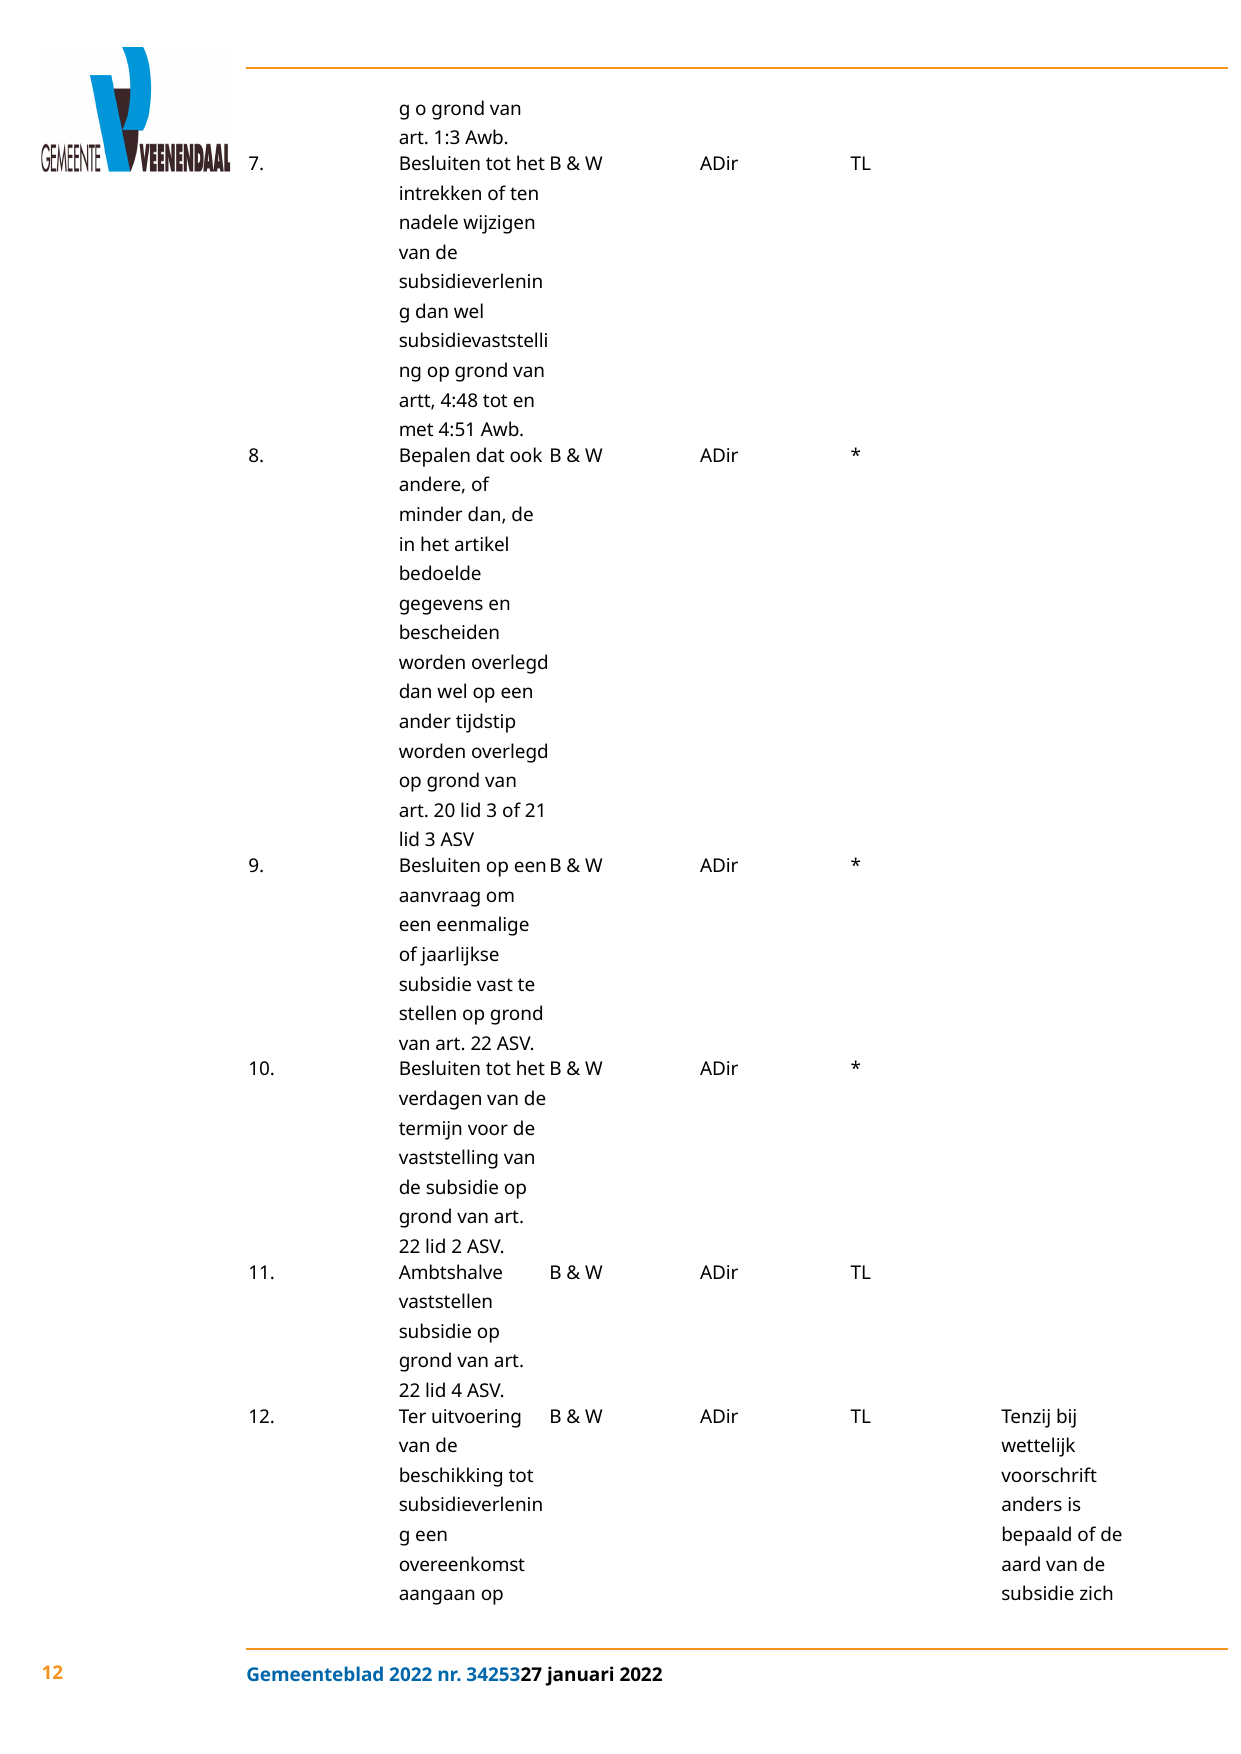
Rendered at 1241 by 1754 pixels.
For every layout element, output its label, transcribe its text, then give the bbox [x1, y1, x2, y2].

table_cell g o grond van art. 1:3 Awb. [399, 95, 549, 150]
table_cell Besluiten tot het intrekken of ten nadele wijzigen van de subsidieverlening dan wel subsidievaststelling op grond van artt, 4:48 tot en met 4:51 Awb. [399, 150, 549, 442]
table_cell TL [850, 1259, 1001, 1403]
table_cell [1001, 150, 1152, 442]
picture [41, 47, 130, 172]
table_cell 8. [248, 442, 398, 852]
picture [123, 47, 231, 172]
table_cell [248, 95, 398, 150]
table_cell Ambtshalve vaststellen subsidie op grond van art. 22 lid 4 ASV. [399, 1259, 549, 1403]
table_cell B & W [549, 1056, 700, 1259]
table_cell B & W [549, 1259, 700, 1403]
table_cell [850, 95, 1001, 150]
table_cell 11. [248, 1259, 398, 1403]
table_cell [549, 95, 700, 150]
table_cell 10. [248, 1056, 398, 1259]
table_cell [1001, 1259, 1152, 1403]
table_cell * [850, 442, 1001, 852]
table_cell [700, 95, 850, 150]
table_cell * [850, 853, 1001, 1056]
table_cell * [850, 1056, 1001, 1259]
table_cell B & W [549, 150, 700, 442]
table_cell [1001, 1056, 1152, 1259]
table_cell ADir [700, 1403, 850, 1606]
table_cell 9. [248, 853, 398, 1056]
table_cell Tenzij bij wettelijk voorschrift anders is bepaald of de aard van de subsidie zich [1001, 1403, 1152, 1606]
table_cell B & W [549, 853, 700, 1056]
table_cell Besluiten op een aanvraag om een eenmalige of jaarlijkse subsidie vast te stellen op grond van art. 22 ASV. [399, 853, 549, 1056]
table_cell [1001, 95, 1152, 150]
table_cell ADir [700, 853, 850, 1056]
table_cell ADir [700, 442, 850, 852]
table_cell 7. [248, 150, 398, 442]
table_cell [1001, 853, 1152, 1056]
table_cell ADir [700, 1056, 850, 1259]
table_cell B & W [549, 442, 700, 852]
table_cell TL [850, 1403, 1001, 1606]
table_cell Besluiten tot het verdagen van de termijn voor de vaststelling van de subsidie op grond van art. 22 lid 2 ASV. [399, 1056, 549, 1259]
table_cell TL [850, 150, 1001, 442]
table_cell Ter uitvoering van de beschikking tot subsidieverlening een overeenkomst aangaan op [399, 1403, 549, 1606]
table_cell B & W [549, 1403, 700, 1606]
table_cell ADir [700, 1259, 850, 1403]
table_cell [1001, 442, 1152, 852]
table_cell Bepalen dat ook andere, of minder dan, de in het artikel bedoelde gegevens en bescheiden worden overlegd dan wel op een ander tijdstip worden overlegd op grond van art. 20 lid 3 of 21 lid 3 ASV [399, 442, 549, 852]
table_cell ADir [700, 150, 850, 442]
table_cell 12. [248, 1403, 398, 1606]
